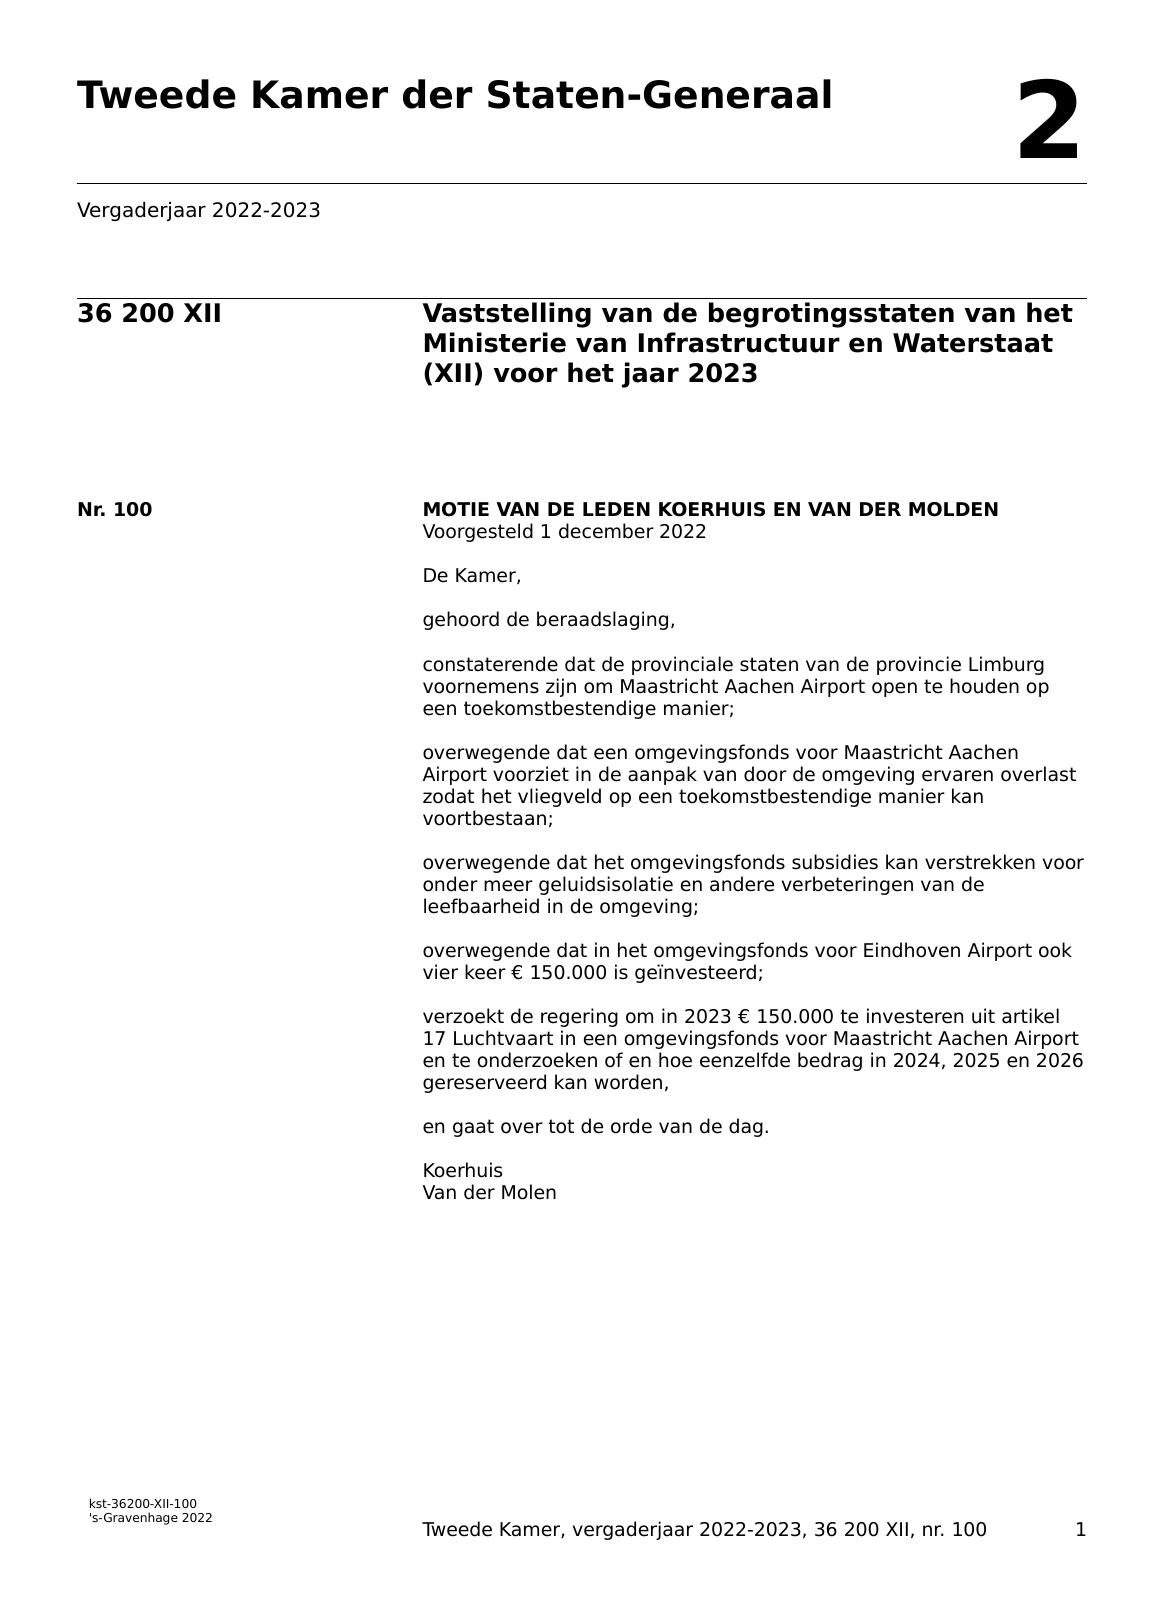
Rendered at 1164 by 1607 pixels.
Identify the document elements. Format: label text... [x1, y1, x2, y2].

text Voorgesteld 1 december 2022 [422, 521, 1087, 543]
text en gaat over tot de orde van de dag. [422, 1116, 1087, 1138]
text kst-36200-XII-100 [88, 1497, 323, 1511]
text overwegende dat een omgevingsfonds voor Maastricht Aachen Airport voorziet in de aanpak van door de omgeving ervaren overlast zodat het vliegveld op een toekomstbestendige manier kan voortbestaan; [422, 742, 1087, 829]
table_cell Vergaderjaar 2022-2023 [77, 184, 1087, 298]
text verzoekt de regering om in 2023 € 150.000 te investeren uit artikel 17 Luchtvaart in een omgevingsfonds voor Maastricht Aachen Airport en te onderzoeken of en hoe eenzelfde bedrag in 2024, 2025 en 2026 gereserveerd kan worden, [422, 1006, 1087, 1094]
subtitle 36 200 XII Vaststelling van de begrotingsstaten van het Ministerie van Infrastructuur en Waterstaat (XII) voor het jaar 2023 [77, 299, 1087, 388]
text constaterende dat de provinciale staten van de provincie Limburg voornemens zijn om Maastricht Aachen Airport open te houden op een toekomstbestendige manier; [422, 653, 1087, 719]
subtitle Nr. 100 MOTIE VAN DE LEDEN KOERHUIS EN VAN DER MOLDEN [77, 499, 1087, 521]
text De Kamer, [422, 565, 1087, 587]
text overwegende dat het omgevingsfonds subsidies kan verstrekken voor onder meer geluidsisolatie en andere verbeteringen van de leefbaarheid in de omgeving; [422, 852, 1087, 918]
text overwegende dat in het omgevingsfonds voor Eindhoven Airport ook vier keer € 150.000 is geïnvesteerd; [422, 940, 1087, 984]
text gehoord de beraadslaging, [422, 609, 1087, 631]
text Van der Molen [422, 1182, 1087, 1204]
table_header Tweede Kamer der Staten-Generaal [77, 59, 886, 183]
table_header 2 [886, 59, 1087, 183]
text Koerhuis [422, 1160, 1087, 1182]
text 's-Gravenhage 2022 [88, 1511, 323, 1525]
